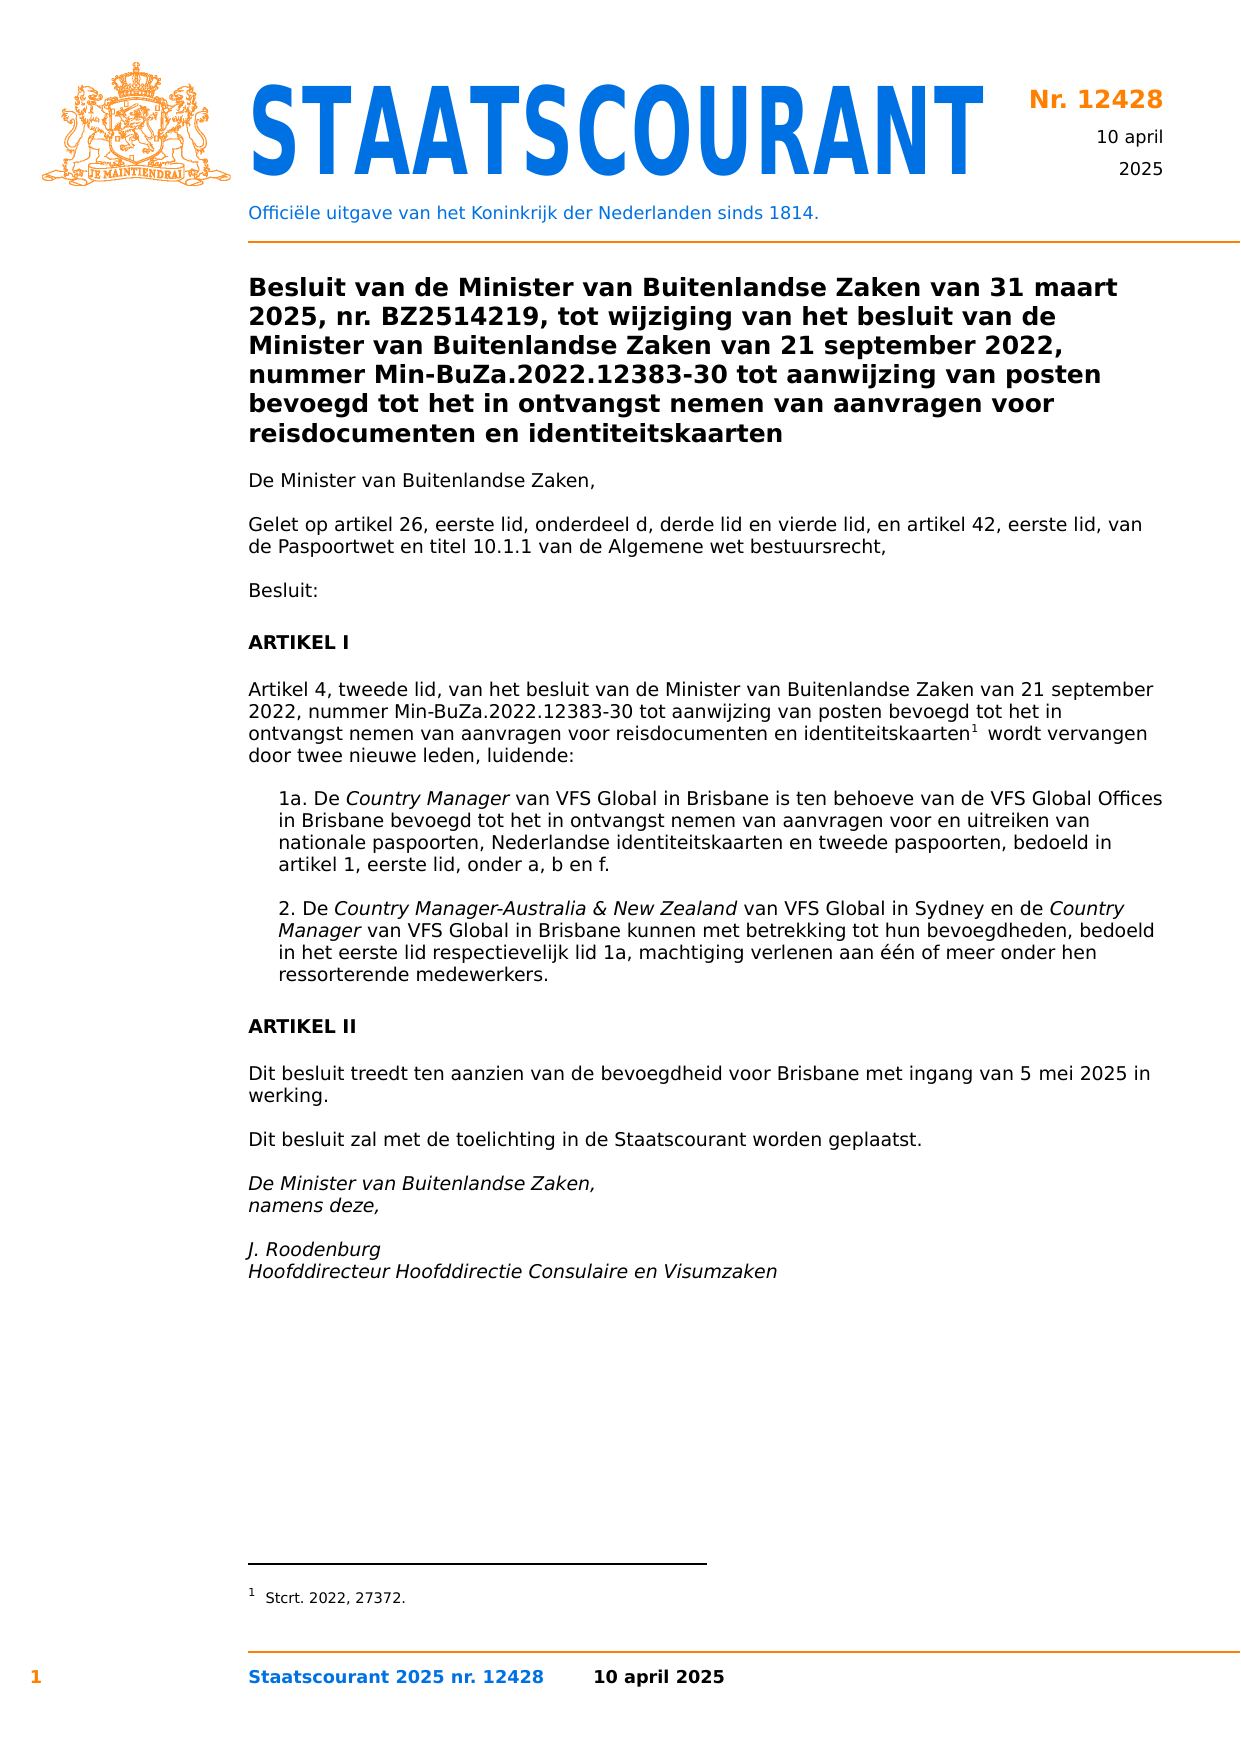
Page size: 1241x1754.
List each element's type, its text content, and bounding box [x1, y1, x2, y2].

picture [41, 62, 231, 186]
text 2. De Country Manager-Australia & New Zealand van VFS Global in Sydney en de Country Manager van VFS Global in Brisbane kunnen met betrekking tot hun bevoegdheden, bedoeld in het eerste lid respectievelijk lid 1a, machtiging verlenen aan één of meer onder hen ressorterende medewerkers. [278, 898, 1163, 986]
table_header Nr. 12428 [998, 62, 1240, 121]
text Besluit: [248, 579, 1163, 602]
table_cell 10 april [998, 121, 1240, 153]
subtitle Besluit van de Minister van Buitenlandse Zaken van 31 maart 2025, nr. BZ2514219, tot wijziging van het besluit van de Minister van Buitenlandse Zaken van 21 september 2022, nummer Min-BuZa.2022.12383-30 tot aanwijzing van posten bevoegd tot het in ontvangst nemen van aanvragen voor reisdocumenten en identiteitskaarten [248, 273, 1163, 448]
text De Minister van Buitenlandse Zaken, namens deze, J. Roodenburg Hoofddirecteur Hoofddirectie Consulaire en Visumzaken [248, 1173, 1163, 1283]
text Dit besluit zal met de toelichting in de Staatscourant worden geplaatst. [248, 1129, 1163, 1151]
text 1a. De Country Manager van VFS Global in Brisbane is ten behoeve van de VFS Global Offices in Brisbane bevoegd tot het in ontvangst nemen van aanvragen voor en uitreiken van nationale paspoorten, Nederlandse identiteitskaarten en tweede paspoorten, bedoeld in artikel 1, eerste lid, onder a, b en f. [278, 788, 1163, 876]
table_cell 2025 [998, 153, 1240, 203]
table_header STAATSCOURANT [248, 62, 998, 203]
subtitle ARTIKEL II [248, 1016, 1163, 1038]
text Dit besluit treedt ten aanzien van de bevoegdheid voor Brisbane met ingang van 5 mei 2025 in werking. [248, 1063, 1163, 1107]
text Artikel 4, tweede lid, van het besluit van de Minister van Buitenlandse Zaken van 21 september 2022, nummer Min-BuZa.2022.12383-30 tot aanwijzing van posten bevoegd tot het in ontvangst nemen van aanvragen voor reisdocumenten en identiteitskaarten wordt vervangen door twee nieuwe leden, luidende: [248, 678, 1163, 766]
table_header [25, 62, 248, 241]
table_cell Officiële uitgave van het Koninkrijk der Nederlanden sinds 1814. [248, 203, 1240, 241]
text De Minister van Buitenlandse Zaken, [248, 470, 1163, 492]
text Stcrt. 2022, 27372. [248, 1586, 1163, 1608]
subtitle ARTIKEL I [248, 632, 1163, 653]
text Gelet op artikel 26, eerste lid, onderdeel d, derde lid en vierde lid, en artikel 42, eerste lid, van de Paspoortwet en titel 10.1.1 van de Algemene wet bestuursrecht, [248, 514, 1163, 558]
